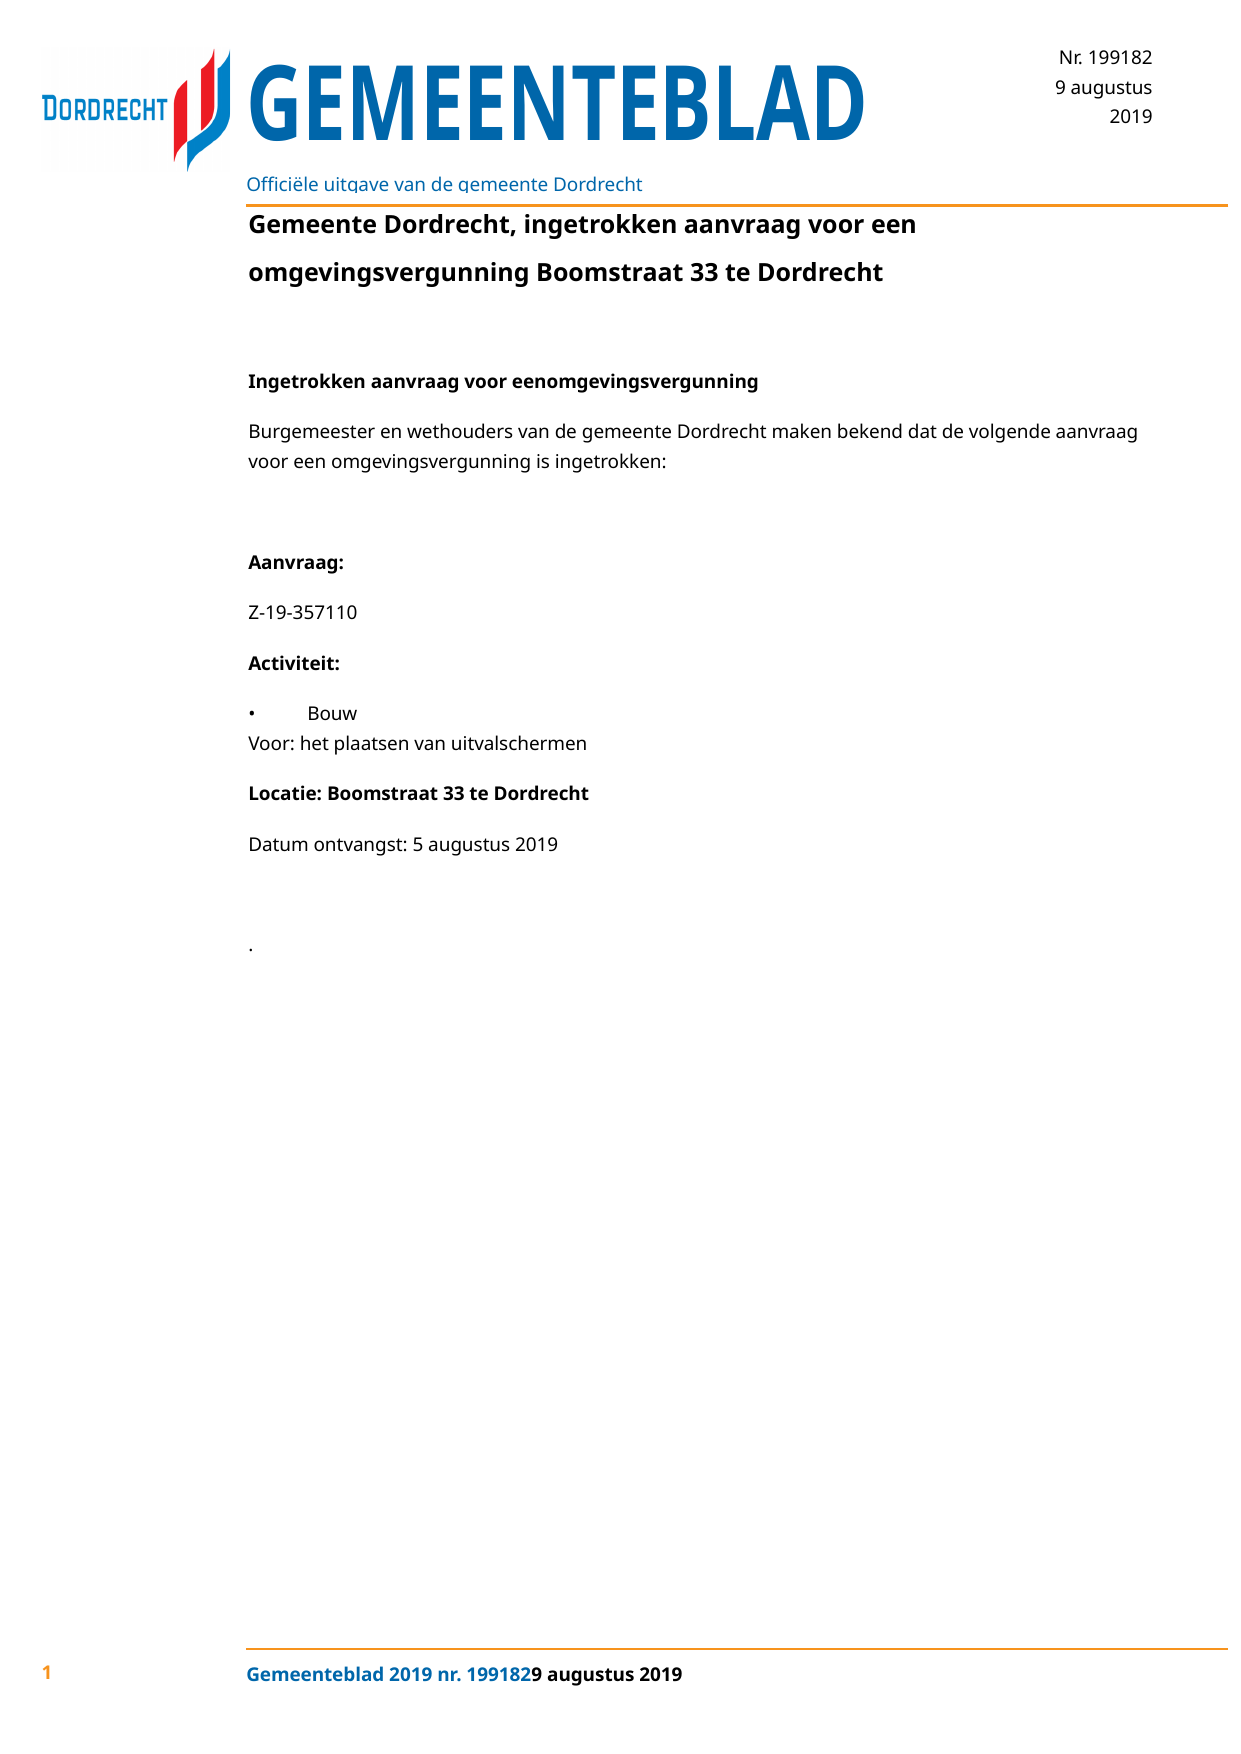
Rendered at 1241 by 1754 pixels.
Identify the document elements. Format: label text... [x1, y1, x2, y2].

text Voor: het plaatsen van uitvalschermen [248, 730, 1152, 756]
text . [248, 932, 1152, 957]
text Activiteit: [248, 650, 1152, 676]
text Gemeente Dordrecht, ingetrokken aanvraag voor een omgevingsvergunning Boomstraat 33 te Dordrecht [248, 207, 1152, 288]
list Bouw [248, 700, 1152, 726]
text Locatie: Boomstraat 33 te Dordrecht [248, 780, 1152, 806]
text Z-19-357110 [248, 599, 1152, 625]
text Ingetrokken aanvraag voor eenomgevingsvergunning [248, 368, 1152, 394]
text Aanvraag: [248, 549, 1152, 575]
text Datum ontvangst: 5 augustus 2019 [248, 831, 1152, 857]
text Burgemeester en wethouders van de gemeente Dordrecht maken bekend dat de volgende aanvraag voor een omgevingsvergunning is ingetrokken: [248, 419, 1152, 474]
picture [41, 47, 231, 172]
